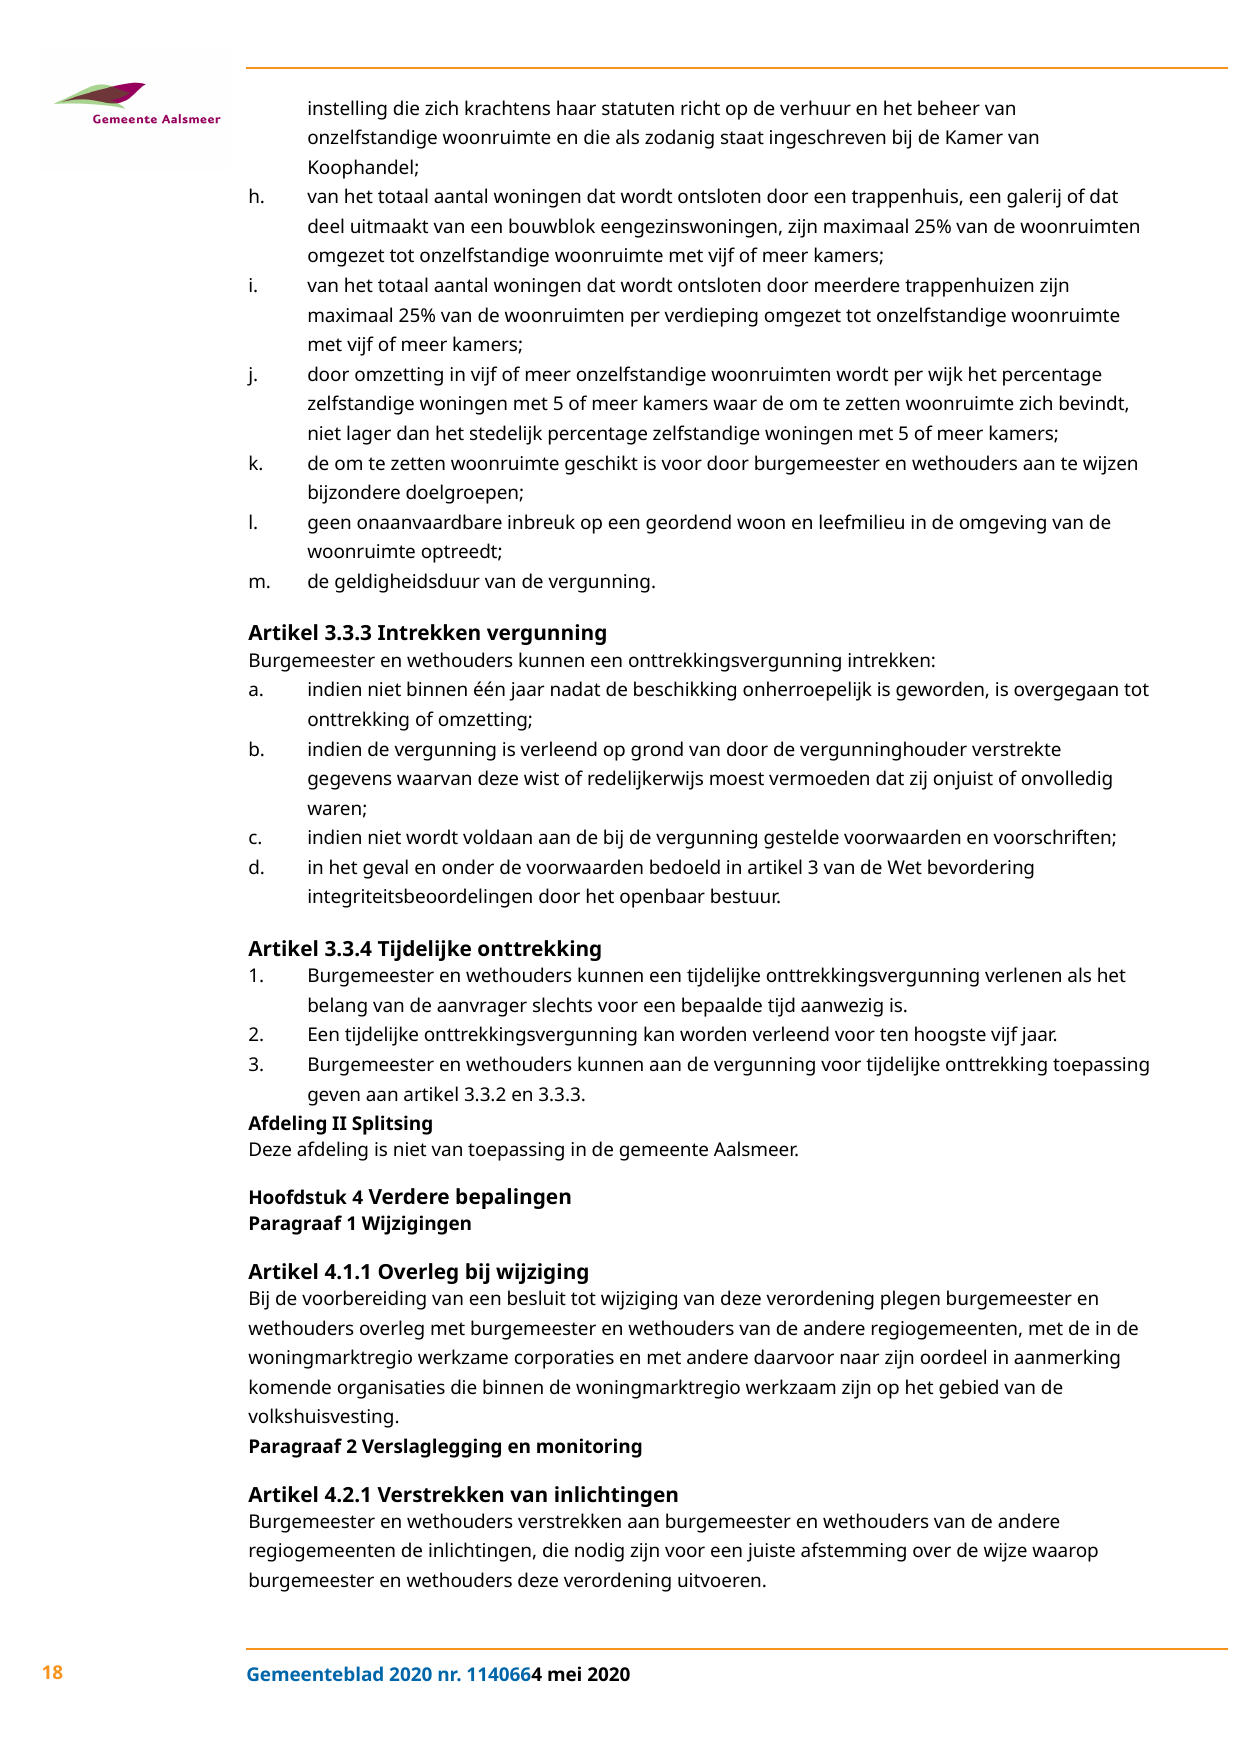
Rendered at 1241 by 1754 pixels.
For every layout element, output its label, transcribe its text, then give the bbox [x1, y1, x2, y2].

list indien de vergunning is verleend op grond van door de vergunninghouder verstrekte gegevens waarvan deze wist of redelijkerwijs moest vermoeden dat zij onjuist of onvolledig waren; [248, 736, 1152, 821]
list geen onaanvaardbare inbreuk op een geordend woon en leefmilieu in de omgeving van de woonruimte optreedt; [248, 509, 1152, 564]
list Een tijdelijke onttrekkingsvergunning kan worden verleend voor ten hoogste vijf jaar. [248, 1022, 1152, 1047]
list Burgemeester en wethouders kunnen een tijdelijke onttrekkingsvergunning verlenen als het belang van de aanvrager slechts voor een bepaalde tijd aanwezig is. [248, 962, 1152, 1018]
list instelling die zich krachtens haar statuten richt op de verhuur en het beheer van onzelfstandige woonruimte en die als zodanig staat ingeschreven bij de Kamer van Koophandel; [248, 95, 1152, 180]
text Artikel 3.3.4 Tijdelijke onttrekking [248, 934, 1152, 962]
list Burgemeester en wethouders kunnen aan de vergunning voor tijdelijke onttrekking toepassing geven aan artikel 3.3.2 en 3.3.3. [248, 1051, 1152, 1107]
text Artikel 4.1.1 Overleg bij wijziging [248, 1257, 1152, 1285]
list in het geval en onder de voorwaarden bedoeld in artikel 3 van de Wet bevordering integriteitsbeoordelingen door het openbaar bestuur. [248, 854, 1152, 909]
text Artikel 3.3.3 Intrekken vergunning [248, 618, 1152, 647]
text Artikel 4.2.1 Verstrekken van inlichtingen [248, 1480, 1152, 1508]
text Hoofdstuk 4 Verdere bepalingen [248, 1182, 1152, 1210]
list door omzetting in vijf of meer onzelfstandige woonruimten wordt per wijk het percentage zelfstandige woningen met 5 of meer kamers waar de om te zetten woonruimte zich bevindt, niet lager dan het stedelijk percentage zelfstandige woningen met 5 of meer kamers; [248, 361, 1152, 446]
text Burgemeester en wethouders verstrekken aan burgemeester en wethouders van de andere regiogemeenten de inlichtingen, die nodig zijn voor een juiste afstemming over de wijze waarop burgemeester en wethouders deze verordening uitvoeren. [248, 1508, 1152, 1593]
text Paragraaf 2 Verslaglegging en monitoring [248, 1433, 1152, 1459]
text Bij de voorbereiding van een besluit tot wijziging van deze verordening plegen burgemeester en wethouders overleg met burgemeester en wethouders van de andere regiogemeenten, met de in de woningmarktregio werkzame corporaties en met andere daarvoor naar zijn oordeel in aanmerking komende organisaties die binnen de woningmarktregio werkzaam zijn op het gebied van de volkshuisvesting. [248, 1285, 1152, 1429]
picture [41, 47, 231, 172]
list de geldigheidsduur van de vergunning. [248, 568, 1152, 594]
text Paragraaf 1 Wijzigingen [248, 1210, 1152, 1236]
list van het totaal aantal woningen dat wordt ontsloten door een trappenhuis, een galerij of dat deel uitmaakt van een bouwblok eengezinswoningen, zijn maximaal 25% van de woonruimten omgezet tot onzelfstandige woonruimte met vijf of meer kamers; [248, 183, 1152, 268]
list indien niet wordt voldaan aan de bij de vergunning gestelde voorwaarden en voorschriften; [248, 824, 1152, 850]
text Afdeling II Splitsing [248, 1110, 1152, 1136]
text Deze afdeling is niet van toepassing in de gemeente Aalsmeer. [248, 1136, 1152, 1162]
list indien niet binnen één jaar nadat de beschikking onherroepelijk is geworden, is overgegaan tot onttrekking of omzetting; [248, 677, 1152, 732]
list de om te zetten woonruimte geschikt is voor door burgemeester en wethouders aan te wijzen bijzondere doelgroepen; [248, 450, 1152, 505]
text Burgemeester en wethouders kunnen een onttrekkingsvergunning intrekken: [248, 647, 1152, 673]
list van het totaal aantal woningen dat wordt ontsloten door meerdere trappenhuizen zijn maximaal 25% van de woonruimten per verdieping omgezet tot onzelfstandige woonruimte met vijf of meer kamers; [248, 272, 1152, 357]
